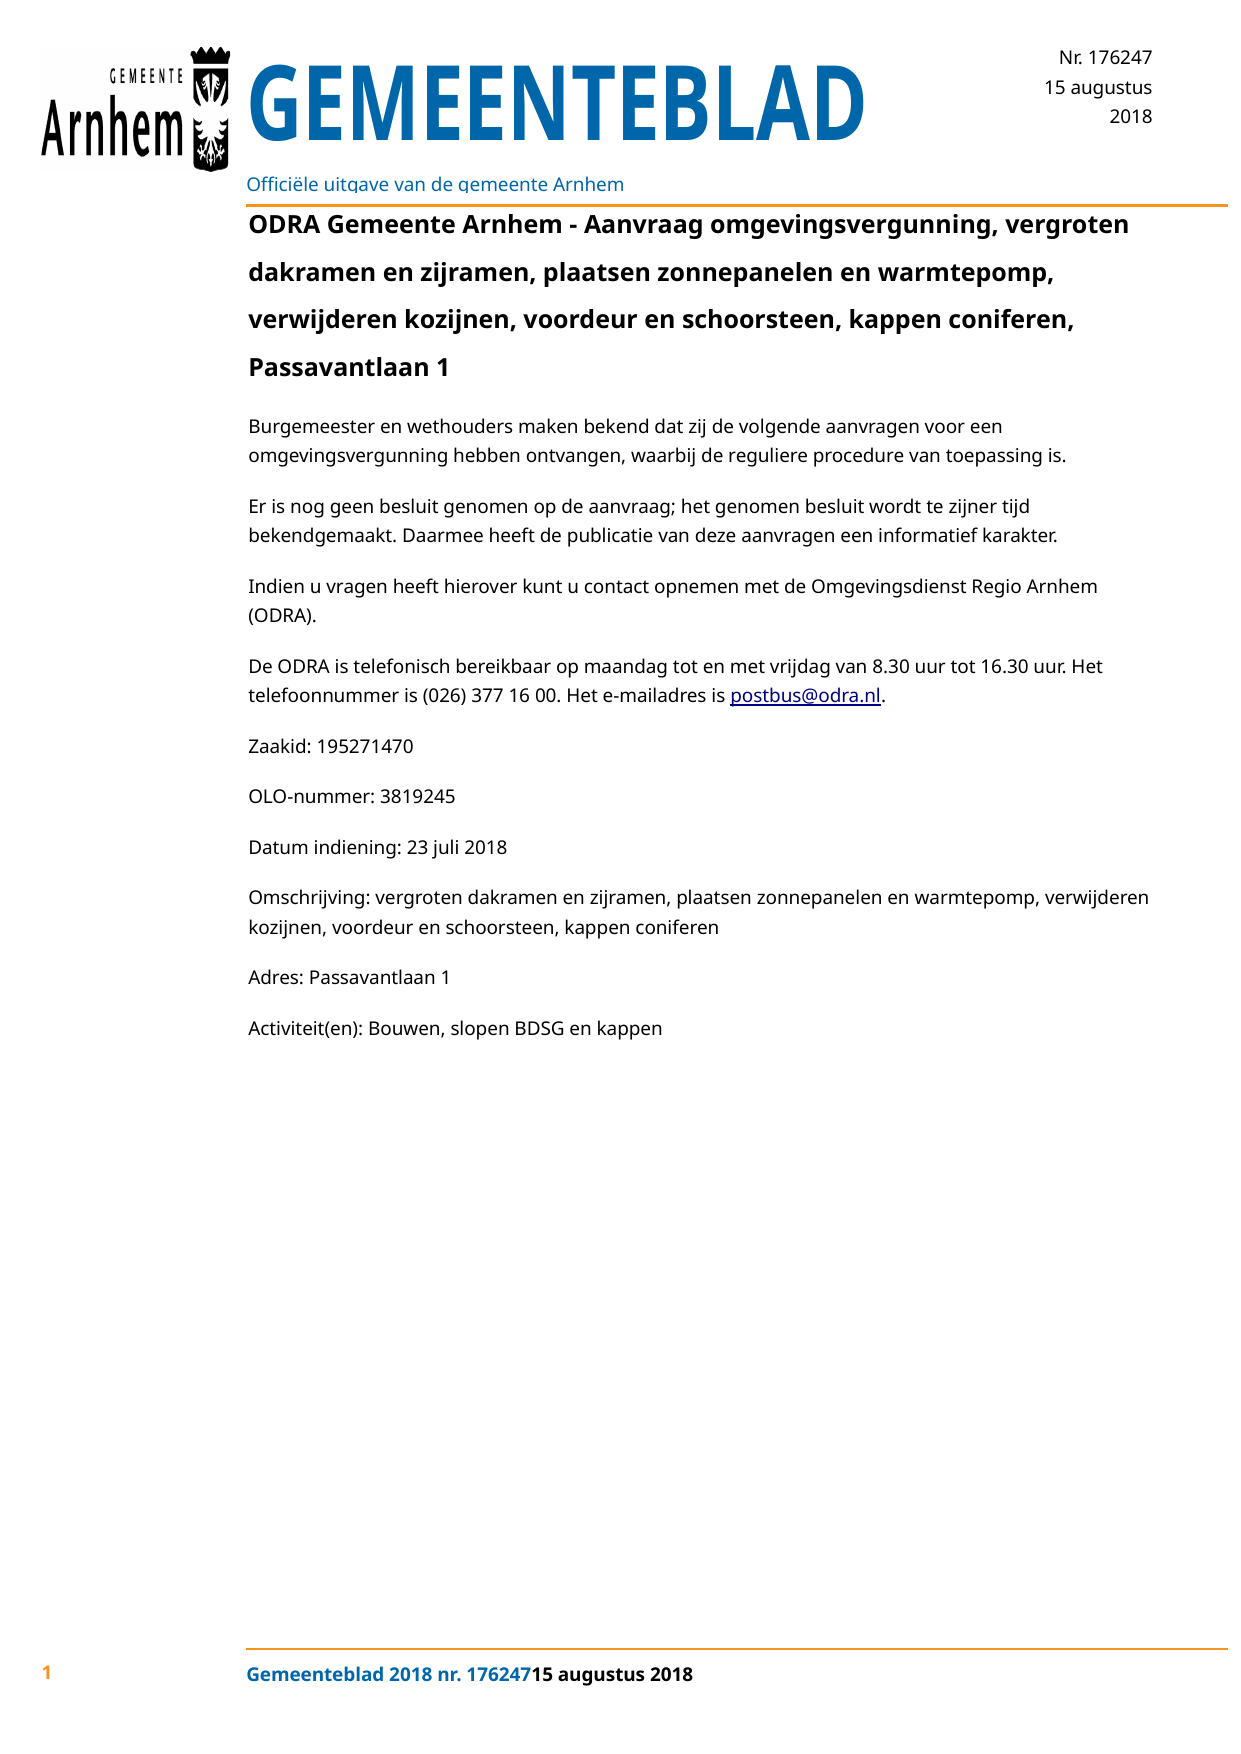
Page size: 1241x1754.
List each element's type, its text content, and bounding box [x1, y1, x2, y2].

text Burgemeester en wethouders maken bekend dat zij de volgende aanvragen voor een omgevingsvergunning hebben ontvangen, waarbij de reguliere procedure van toepassing is. [248, 413, 1152, 468]
text ODRA Gemeente Arnhem - Aanvraag omgevingsvergunning, vergroten dakramen en zijramen, plaatsen zonnepanelen en warmtepomp, verwijderen kozijnen, voordeur en schoorsteen, kappen coniferen, Passavantlaan 1 [248, 207, 1152, 384]
text De ODRA is telefonisch bereikbaar op maandag tot en met vrijdag van 8.30 uur tot 16.30 uur. Het telefoonnummer is (026) 377 16 00. Het e-mailadres is postbus@odra.nl. [248, 653, 1152, 708]
text Omschrijving: vergroten dakramen en zijramen, plaatsen zonnepanelen en warmtepomp, verwijderen kozijnen, voordeur en schoorsteen, kappen coniferen [248, 884, 1152, 940]
text OLO-nummer: 3819245 [248, 783, 1152, 809]
text Datum indiening: 23 juli 2018 [248, 834, 1152, 860]
text Er is nog geen besluit genomen op de aanvraag; het genomen besluit wordt te zijner tijd bekendgemaakt. Daarmee heeft de publicatie van deze aanvragen een informatief karakter. [248, 493, 1152, 548]
text Indien u vragen heeft hierover kunt u contact opnemen met de Omgevingsdienst Regio Arnhem (ODRA). [248, 573, 1152, 628]
text Adres: Passavantlaan 1 [248, 964, 1152, 990]
text Activiteit(en): Bouwen, slopen BDSG en kappen [248, 1015, 1152, 1041]
text Zaakid: 195271470 [248, 733, 1152, 759]
picture [41, 47, 231, 172]
